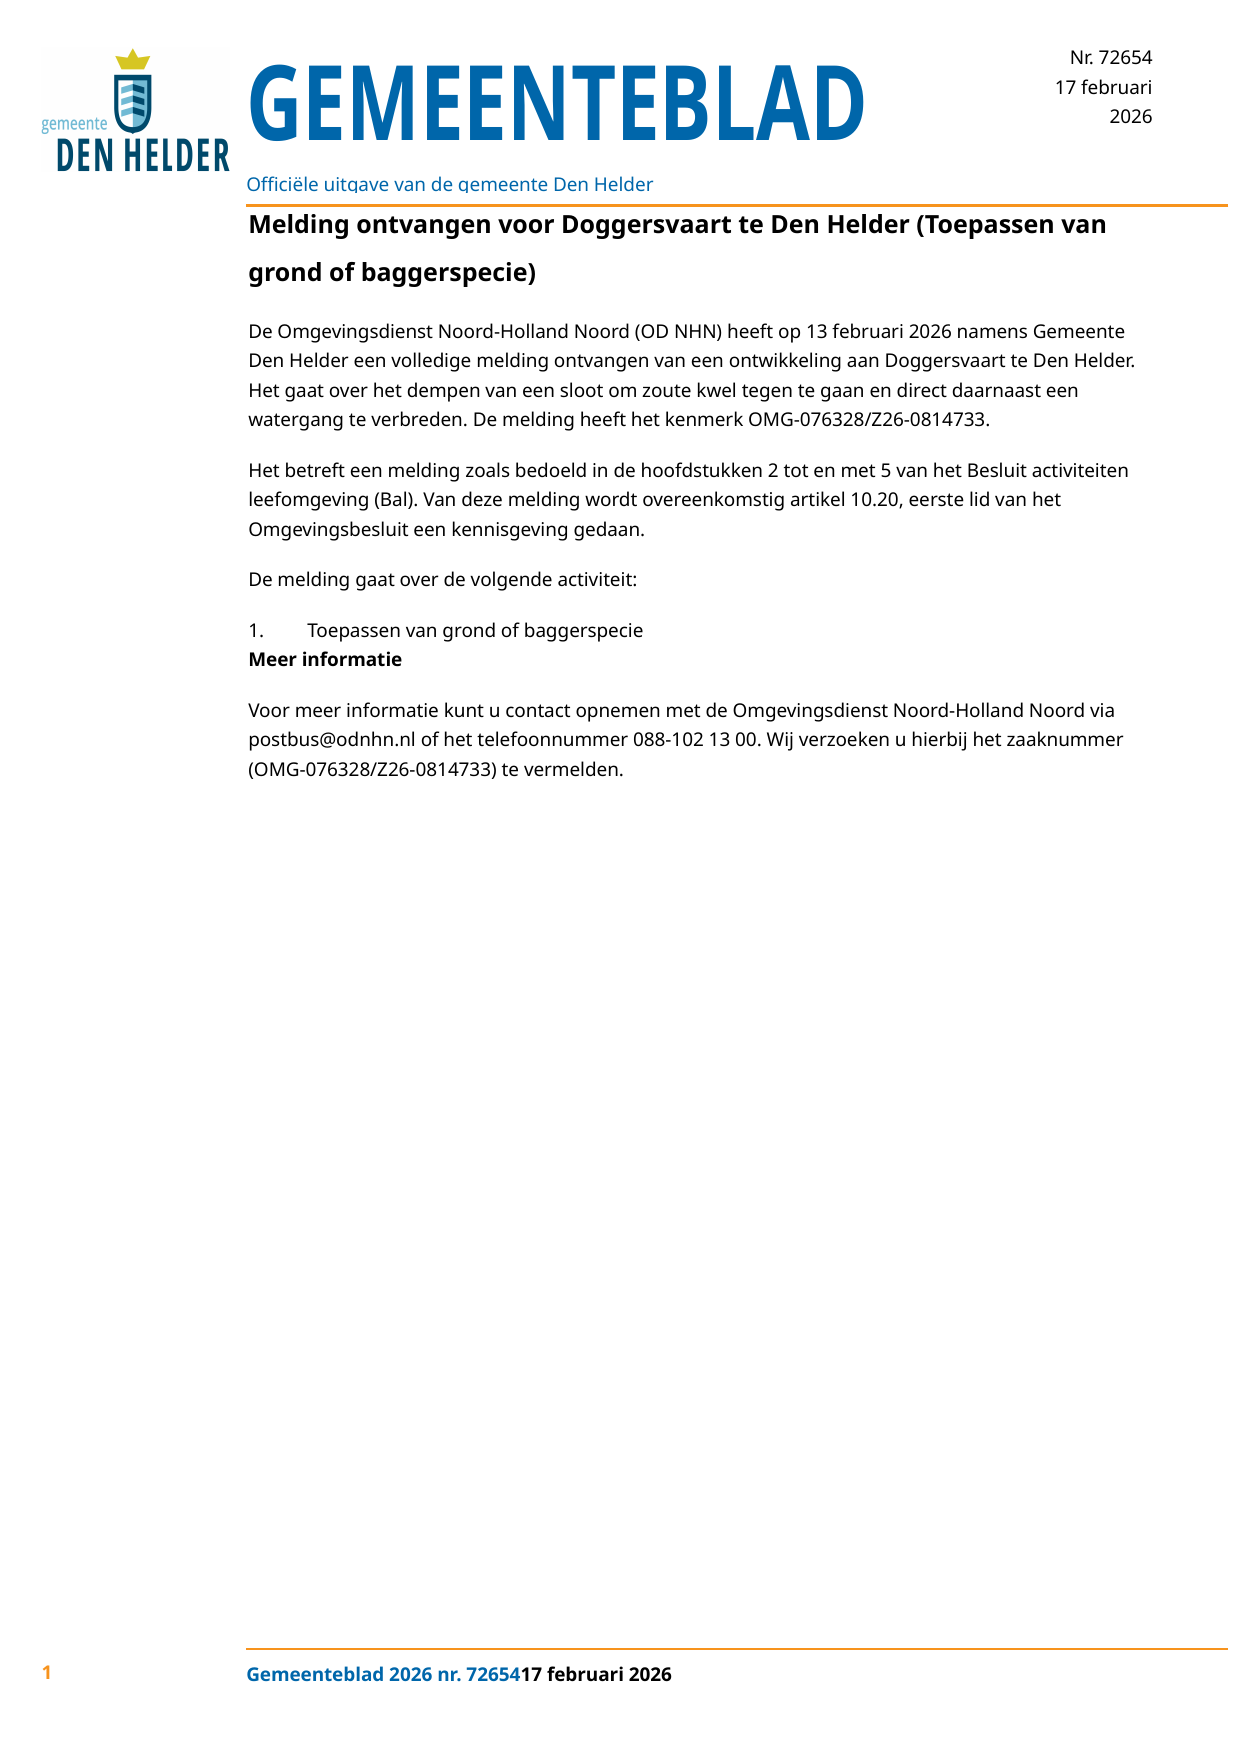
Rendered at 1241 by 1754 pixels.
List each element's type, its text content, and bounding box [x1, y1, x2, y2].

picture [182, 144, 187, 165]
text Meer informatie [248, 647, 1152, 672]
picture [100, 154, 106, 172]
picture [220, 160, 224, 172]
text De melding gaat over de volgende activiteit: [248, 567, 1152, 592]
text De Omgevingsdienst Noord-Holland Noord (OD NHN) heeft op 13 februari 2026 namens Gemeente Den Helder een volledige melding ontvangen van een ontwikkeling aan Doggersvaart te Den Helder. Het gaat over het dempen van een sloot om zoute kwel tegen te gaan en direct daarnaast een watergang te verbreden. De melding heeft het kenmerk OMG-076328/Z26-0814733. [248, 318, 1152, 432]
list Toepassen van grond of baggerspecie [248, 617, 1152, 643]
text Voor meer informatie kunt u contact opnemen met de Omgevingsdienst Noord-Holland Noord via postbus@odnhn.nl of het telefoonnummer 088-102 13 00. Wij verzoeken u hierbij het zaaknummer (OMG-076328/Z26-0814733) te vermelden. [248, 697, 1152, 782]
text Melding ontvangen voor Doggersvaart te Den Helder (Toepassen van grond of baggerspecie) [248, 207, 1152, 288]
picture [63, 144, 68, 165]
picture [130, 157, 135, 172]
text Het betreft een melding zoals bedoeld in de hoofdstukken 2 tot en met 5 van het Besluit activiteiten leefomgeving (Bal). Van deze melding wordt overeenkomstig artikel 10.20, eerste lid van het Omgevingsbesluit een kennisgeving gedaan. [248, 457, 1152, 542]
picture [41, 47, 231, 172]
